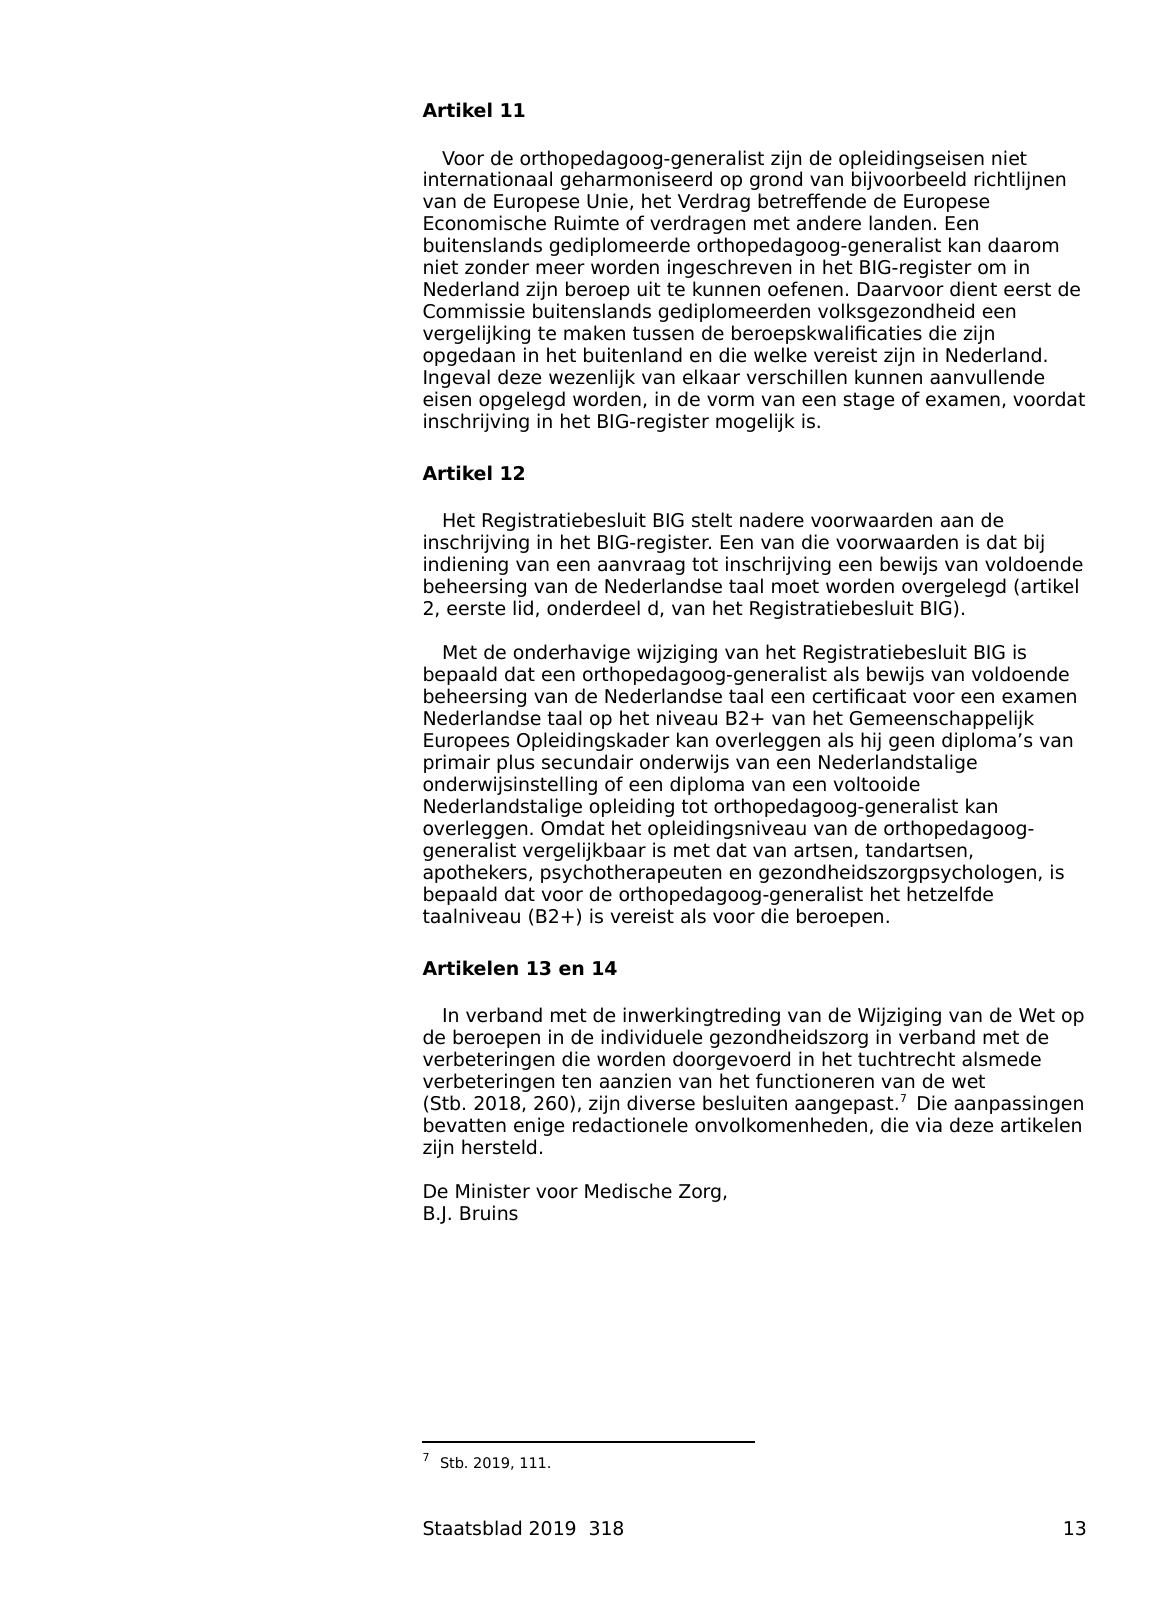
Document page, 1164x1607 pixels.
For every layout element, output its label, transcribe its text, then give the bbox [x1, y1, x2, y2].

subtitle Artikelen 13 en 14 [422, 958, 1087, 980]
subtitle Artikel 12 [422, 463, 1087, 485]
text Het Registratiebesluit BIG stelt nadere voorwaarden aan de inschrijving in het BIG-register. Een van die voorwaarden is dat bij indiening van een aanvraag tot inschrijving een bewijs van voldoende beheersing van de Nederlandse taal moet worden overgelegd (artikel 2, eerste lid, onderdeel d, van het Registratiebesluit BIG). [422, 510, 1087, 620]
text De Minister voor Medische Zorg, B.J. Bruins [422, 1181, 1087, 1225]
text In verband met de inwerkingtreding van de Wijziging van de Wet op de beroepen in de individuele gezondheidszorg in verband met de verbeteringen die worden doorgevoerd in het tuchtrecht alsmede verbeteringen ten aanzien van het functioneren van de wet (Stb. 2018, 260), zijn diverse besluiten aangepast. Die aanpassingen bevatten enige redactionele onvolkomenheden, die via deze artikelen zijn hersteld. [422, 1005, 1087, 1159]
subtitle Artikel 11 [422, 100, 1087, 122]
text Stb. 2019, 111. [422, 1451, 1087, 1473]
text Met de onderhavige wijziging van het Registratiebesluit BIG is bepaald dat een orthopedagoog-generalist als bewijs van voldoende beheersing van de Nederlandse taal een certificaat voor een examen Nederlandse taal op het niveau B2+ van het Gemeenschappelijk Europees Opleidingskader kan overleggen als hij geen diploma’s van primair plus secundair onderwijs van een Nederlandstalige onderwijsinstelling of een diploma van een voltooide Nederlandstalige opleiding tot orthopedagoog-generalist kan overleggen. Omdat het opleidingsniveau van de orthopedagoog-generalist vergelijkbaar is met dat van artsen, tandartsen, apothekers, psychotherapeuten en gezondheidszorgpsychologen, is bepaald dat voor de orthopedagoog-generalist het hetzelfde taalniveau (B2+) is vereist als voor die beroepen. [422, 642, 1087, 928]
text Voor de orthopedagoog-generalist zijn de opleidingseisen niet internationaal geharmoniseerd op grond van bijvoorbeeld richtlijnen van de Europese Unie, het Verdrag betreffende de Europese Economische Ruimte of verdragen met andere landen. Een buitenslands gediplomeerde orthopedagoog-generalist kan daarom niet zonder meer worden ingeschreven in het BIG-register om in Nederland zijn beroep uit te kunnen oefenen. Daarvoor dient eerst de Commissie buitenslands gediplomeerden volksgezondheid een vergelijking te maken tussen de beroepskwalificaties die zijn opgedaan in het buitenland en die welke vereist zijn in Nederland. Ingeval deze wezenlijk van elkaar verschillen kunnen aanvullende eisen opgelegd worden, in de vorm van een stage of examen, voordat inschrijving in het BIG-register mogelijk is. [422, 147, 1087, 433]
